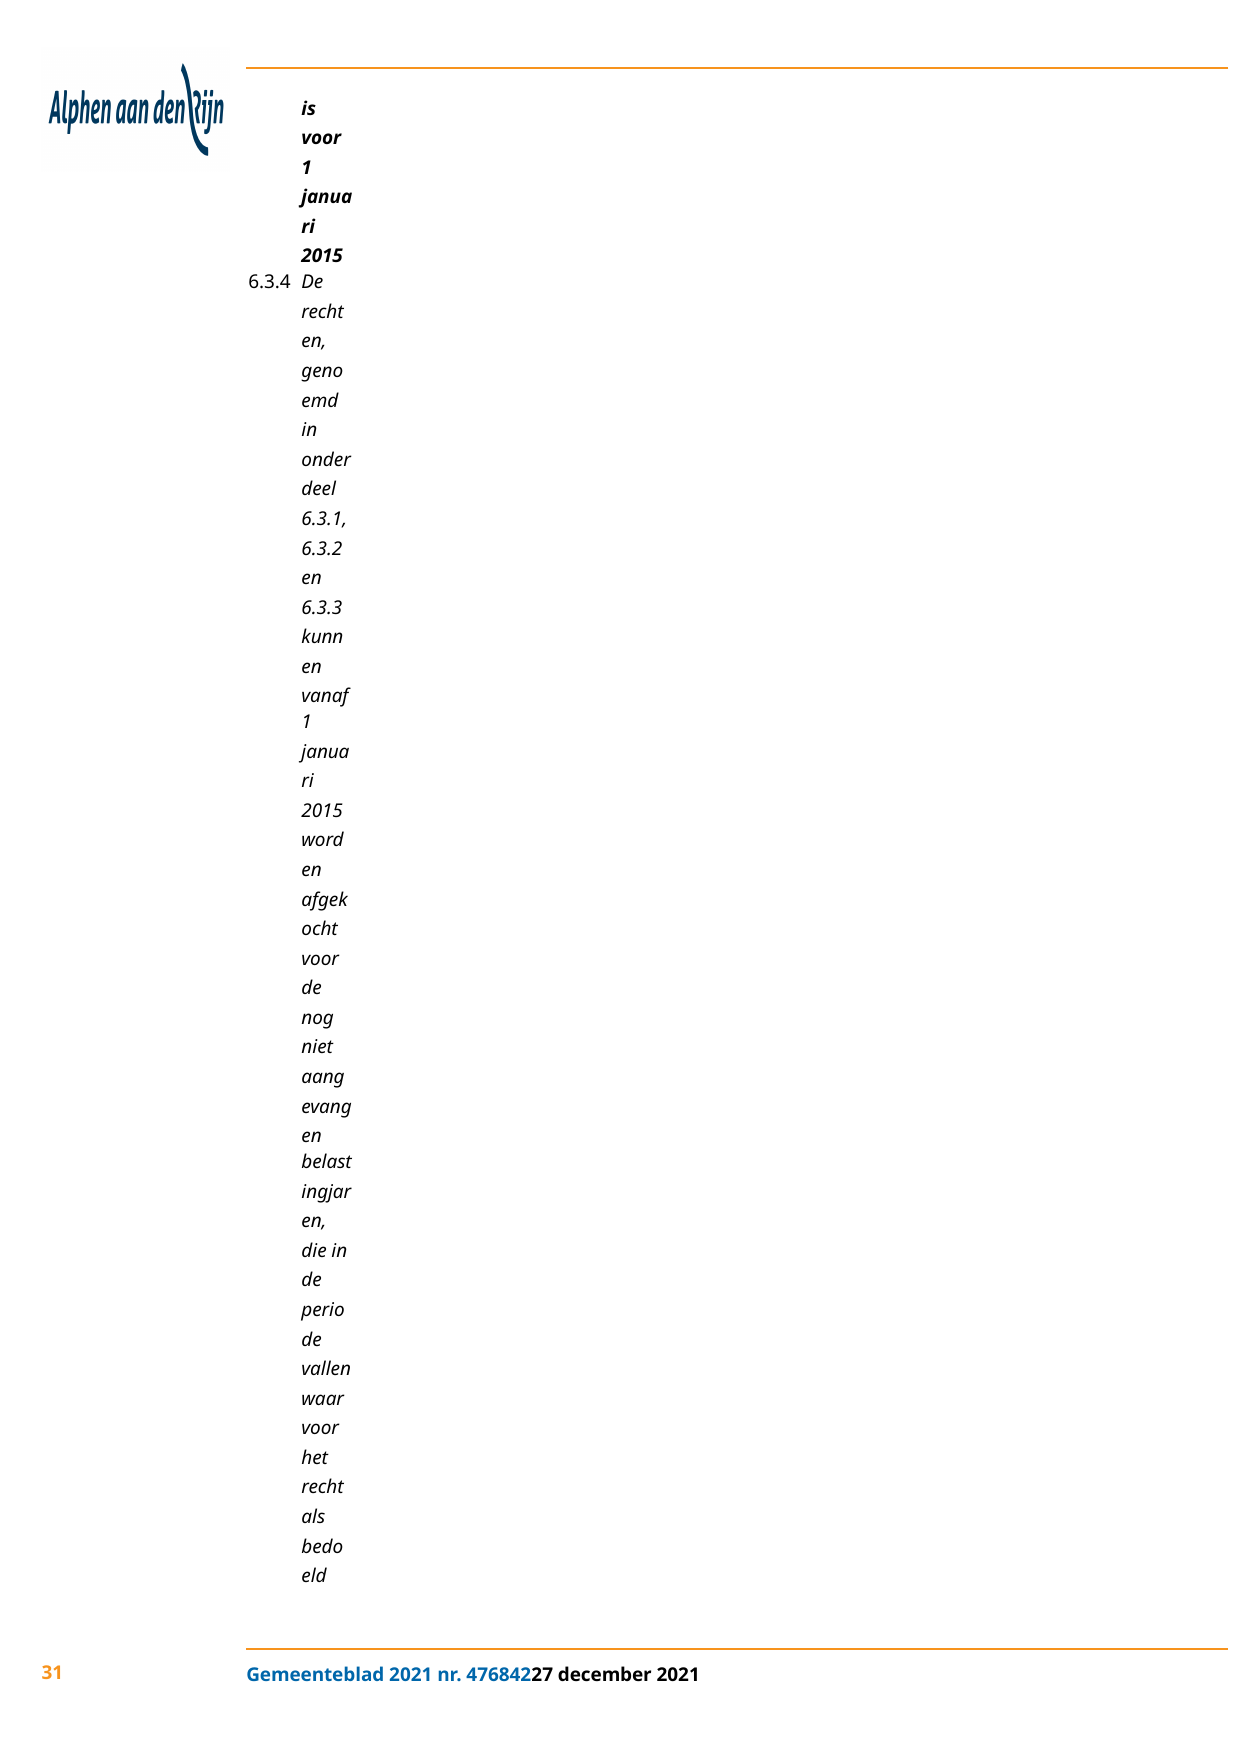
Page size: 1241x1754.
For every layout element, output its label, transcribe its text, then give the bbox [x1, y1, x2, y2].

table_cell [461, 708, 514, 1148]
table_cell [408, 1148, 461, 1588]
table_cell [461, 269, 514, 708]
table_cell [514, 708, 567, 1148]
table_cell [408, 269, 461, 708]
table_cell 1 januari 2015 worden afgekocht voor de nog niet aangevangen [301, 708, 354, 1148]
table_cell [354, 1148, 407, 1588]
table_cell [354, 708, 407, 1148]
table_cell [248, 1148, 301, 1588]
table_cell [461, 95, 514, 268]
table_cell [567, 269, 620, 708]
table_cell [514, 1148, 567, 1588]
table_cell is voor 1 januari 2015 [301, 95, 354, 268]
table_cell [354, 269, 407, 708]
table_cell [514, 95, 567, 268]
table_cell [408, 708, 461, 1148]
table_cell [567, 95, 620, 268]
table_cell [248, 95, 301, 268]
table_cell [248, 708, 301, 1148]
table_cell De rechten, genoemd in onderdeel 6.3.1, 6.3.2 en 6.3.3 kunnen vanaf [301, 269, 354, 708]
table_cell [408, 95, 461, 268]
table_cell [514, 269, 567, 708]
table_cell belastingjaren, die in de periode vallen waarvoor het recht als bedoeld [301, 1148, 354, 1588]
table_cell 6.3.4 [248, 269, 301, 708]
table_cell [354, 95, 407, 268]
picture [41, 47, 231, 172]
table_cell [567, 1148, 620, 1588]
table_cell [461, 1148, 514, 1588]
table_cell [567, 708, 620, 1148]
